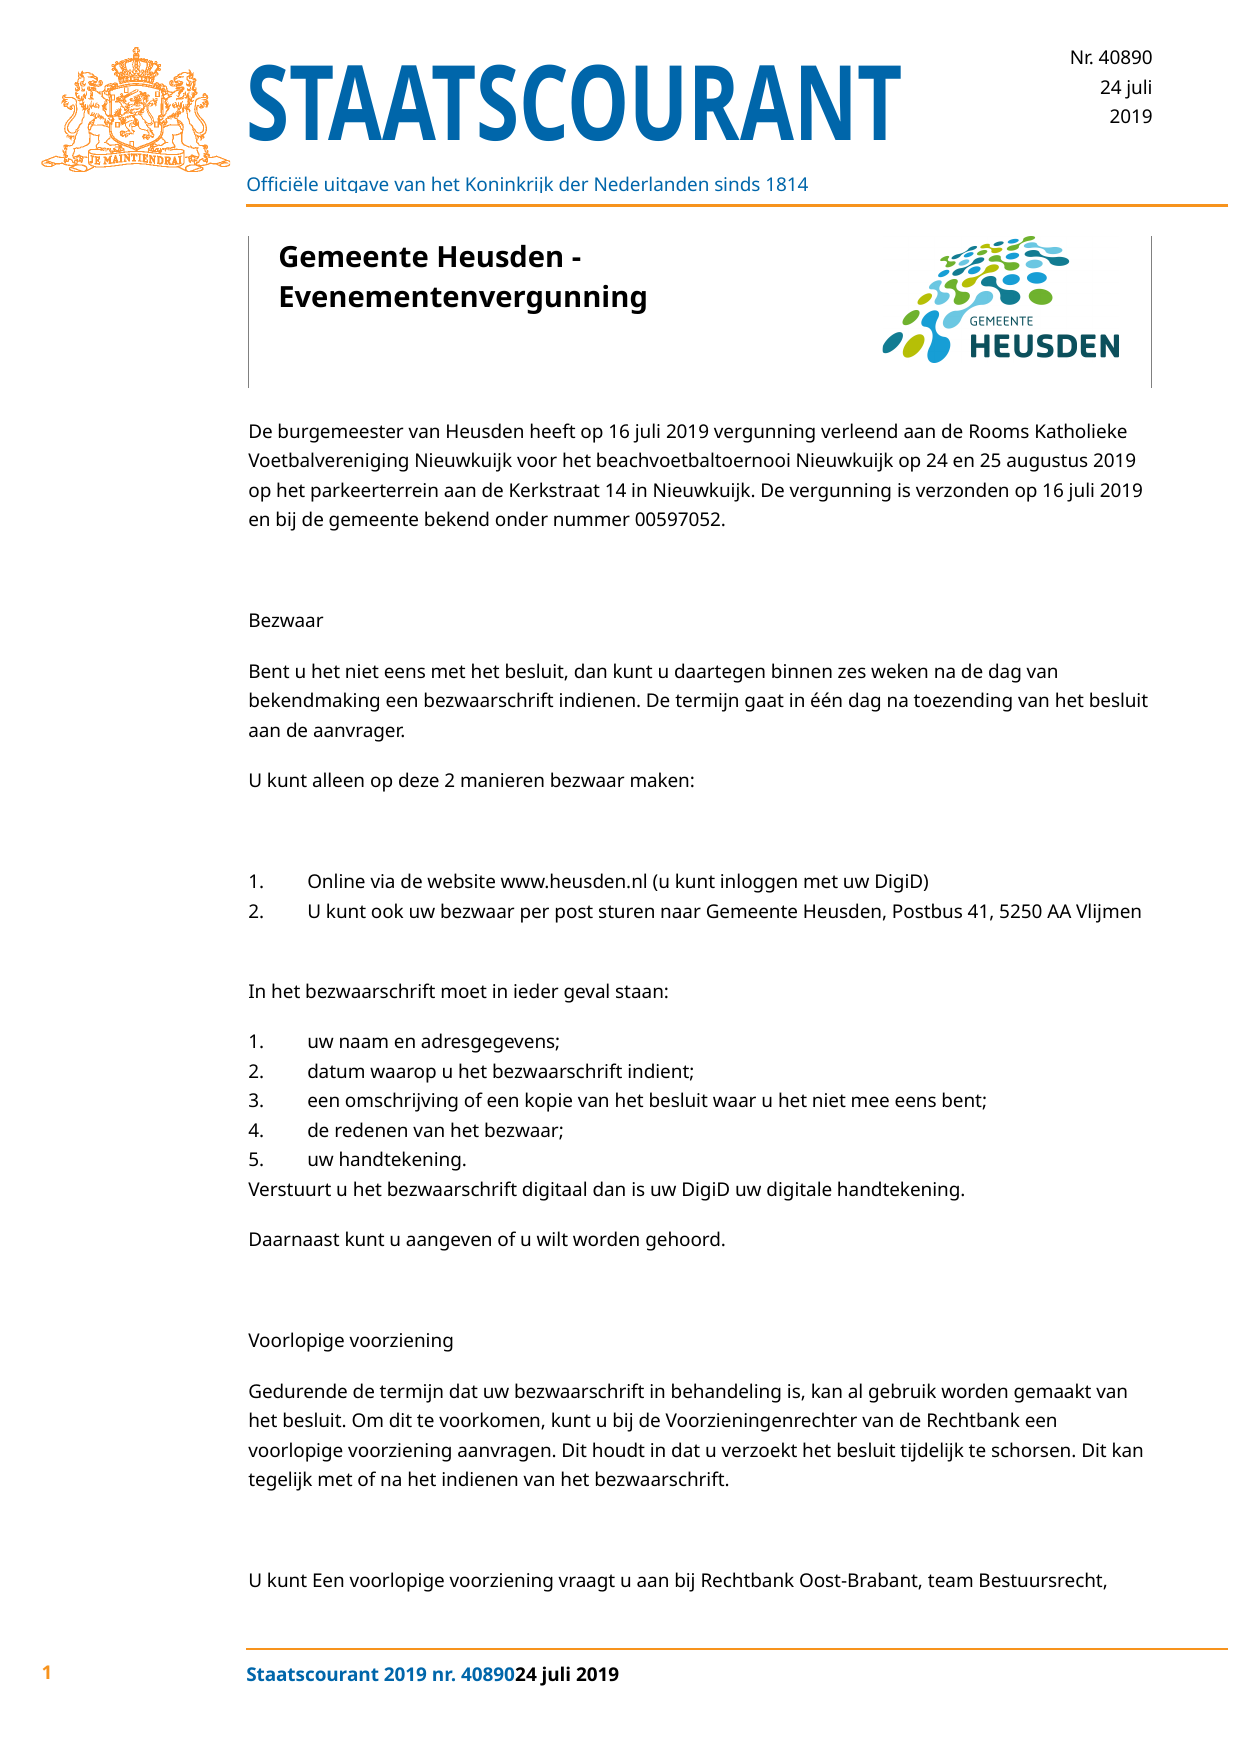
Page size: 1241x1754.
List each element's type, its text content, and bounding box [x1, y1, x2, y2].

table_header Gemeente Heusden - Evenementenvergunning [249, 236, 850, 388]
text Bezwaar [248, 607, 1152, 633]
table_header [850, 236, 1151, 388]
text In het bezwaarschrift moet in ieder geval staan: [248, 978, 1152, 1003]
text De burgemeester van Heusden heeft op 16 juli 2019 vergunning verleend aan de Rooms Katholieke Voetbalvereniging Nieuwkuijk voor het beachvoetbaltoernooi Nieuwkuijk op 24 en 25 augustus 2019 op het parkeerterrein aan de Kerkstraat 14 in Nieuwkuijk. De vergunning is verzonden op 16 juli 2019 en bij de gemeente bekend onder nummer 00597052. [248, 418, 1152, 532]
list Online via de website www.heusden.nl (u kunt inloggen met uw DigiD) [248, 868, 1152, 894]
text Bent u het niet eens met het besluit, dan kunt u daartegen binnen zes weken na de dag van bekendmaking een bezwaarschrift indienen. De termijn gaat in één dag na toezending van het besluit aan de aanvrager. [248, 658, 1152, 743]
text Verstuurt u het bezwaarschrift digitaal dan is uw DigiD uw digitale handtekening. [248, 1176, 1152, 1202]
picture [882, 236, 1119, 363]
picture [41, 47, 231, 172]
text U kunt Een voorlopige voorziening vraagt u aan bij Rechtbank Oost-Brabant, team Bestuursrecht, [248, 1567, 1152, 1593]
text U kunt alleen op deze 2 manieren bezwaar maken: [248, 767, 1152, 793]
list datum waarop u het bezwaarschrift indient; [248, 1058, 1152, 1083]
text Gedurende de termijn dat uw bezwaarschrift in behandeling is, kan al gebruik worden gemaakt van het besluit. Om dit te voorkomen, kunt u bij de Voorzieningenrechter van de Rechtbank een voorlopige voorziening aanvragen. Dit houdt in dat u verzoekt het besluit tijdelijk te schorsen. Dit kan tegelijk met of na het indienen van het bezwaarschrift. [248, 1378, 1152, 1492]
list een omschrijving of een kopie van het besluit waar u het niet mee eens bent; [248, 1087, 1152, 1113]
list U kunt ook uw bezwaar per post sturen naar Gemeente Heusden, Postbus 41, 5250 AA Vlijmen [248, 898, 1152, 923]
list uw naam en adresgegevens; [248, 1028, 1152, 1054]
list de redenen van het bezwaar; [248, 1117, 1152, 1143]
text Voorlopige voorziening [248, 1327, 1152, 1353]
list uw handtekening. [248, 1147, 1152, 1172]
text Daarnaast kunt u aangeven of u wilt worden gehoord. [248, 1227, 1152, 1252]
